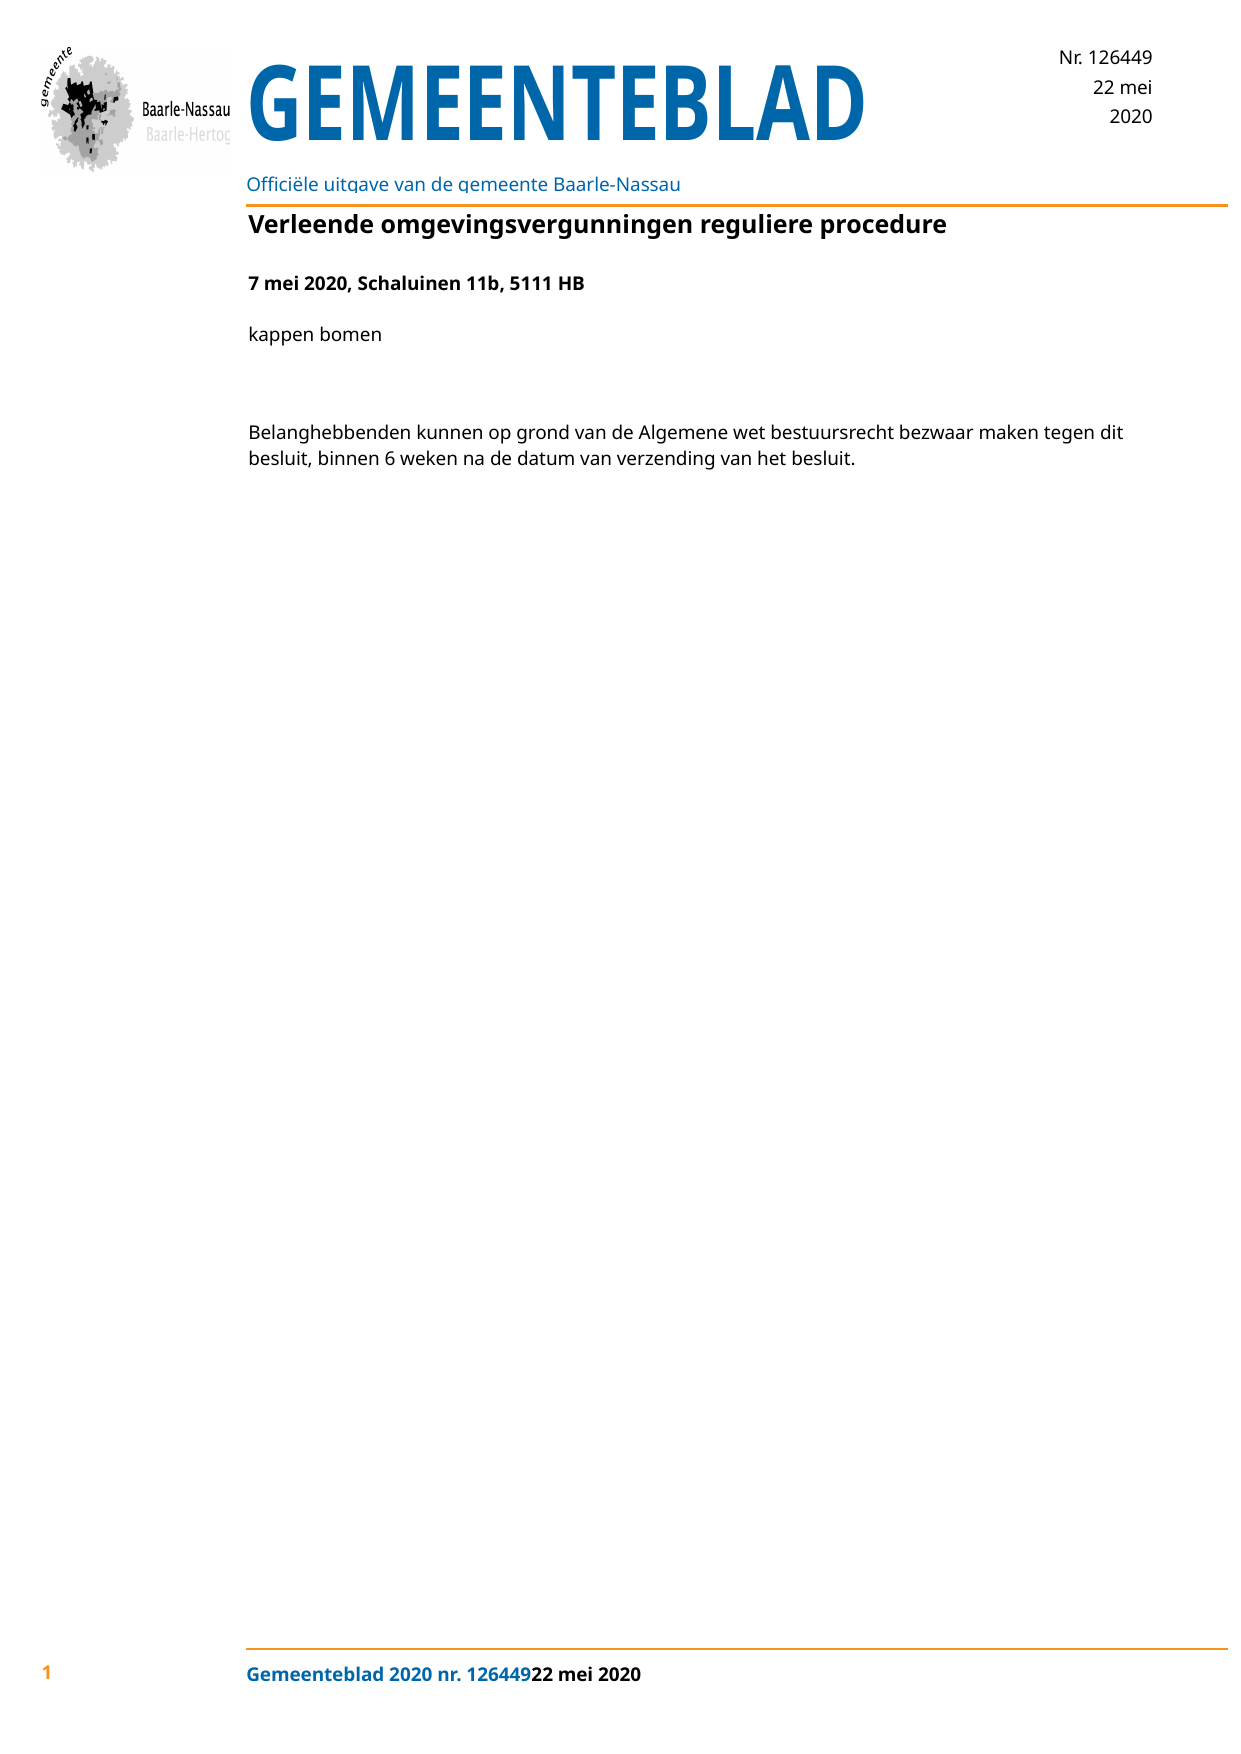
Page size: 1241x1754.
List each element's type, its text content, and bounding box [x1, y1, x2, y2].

text 7 mei 2020, Schaluinen 11b, 5111 HB [248, 270, 1152, 296]
text kappen bomen [248, 321, 1152, 346]
text Belanghebbenden kunnen op grond van de Algemene wet bestuursrecht bezwaar maken tegen dit besluit, binnen 6 weken na de datum van verzending van het besluit. [248, 419, 1152, 470]
picture [41, 47, 231, 172]
text Verleende omgevingsvergunningen reguliere procedure [248, 207, 1152, 241]
